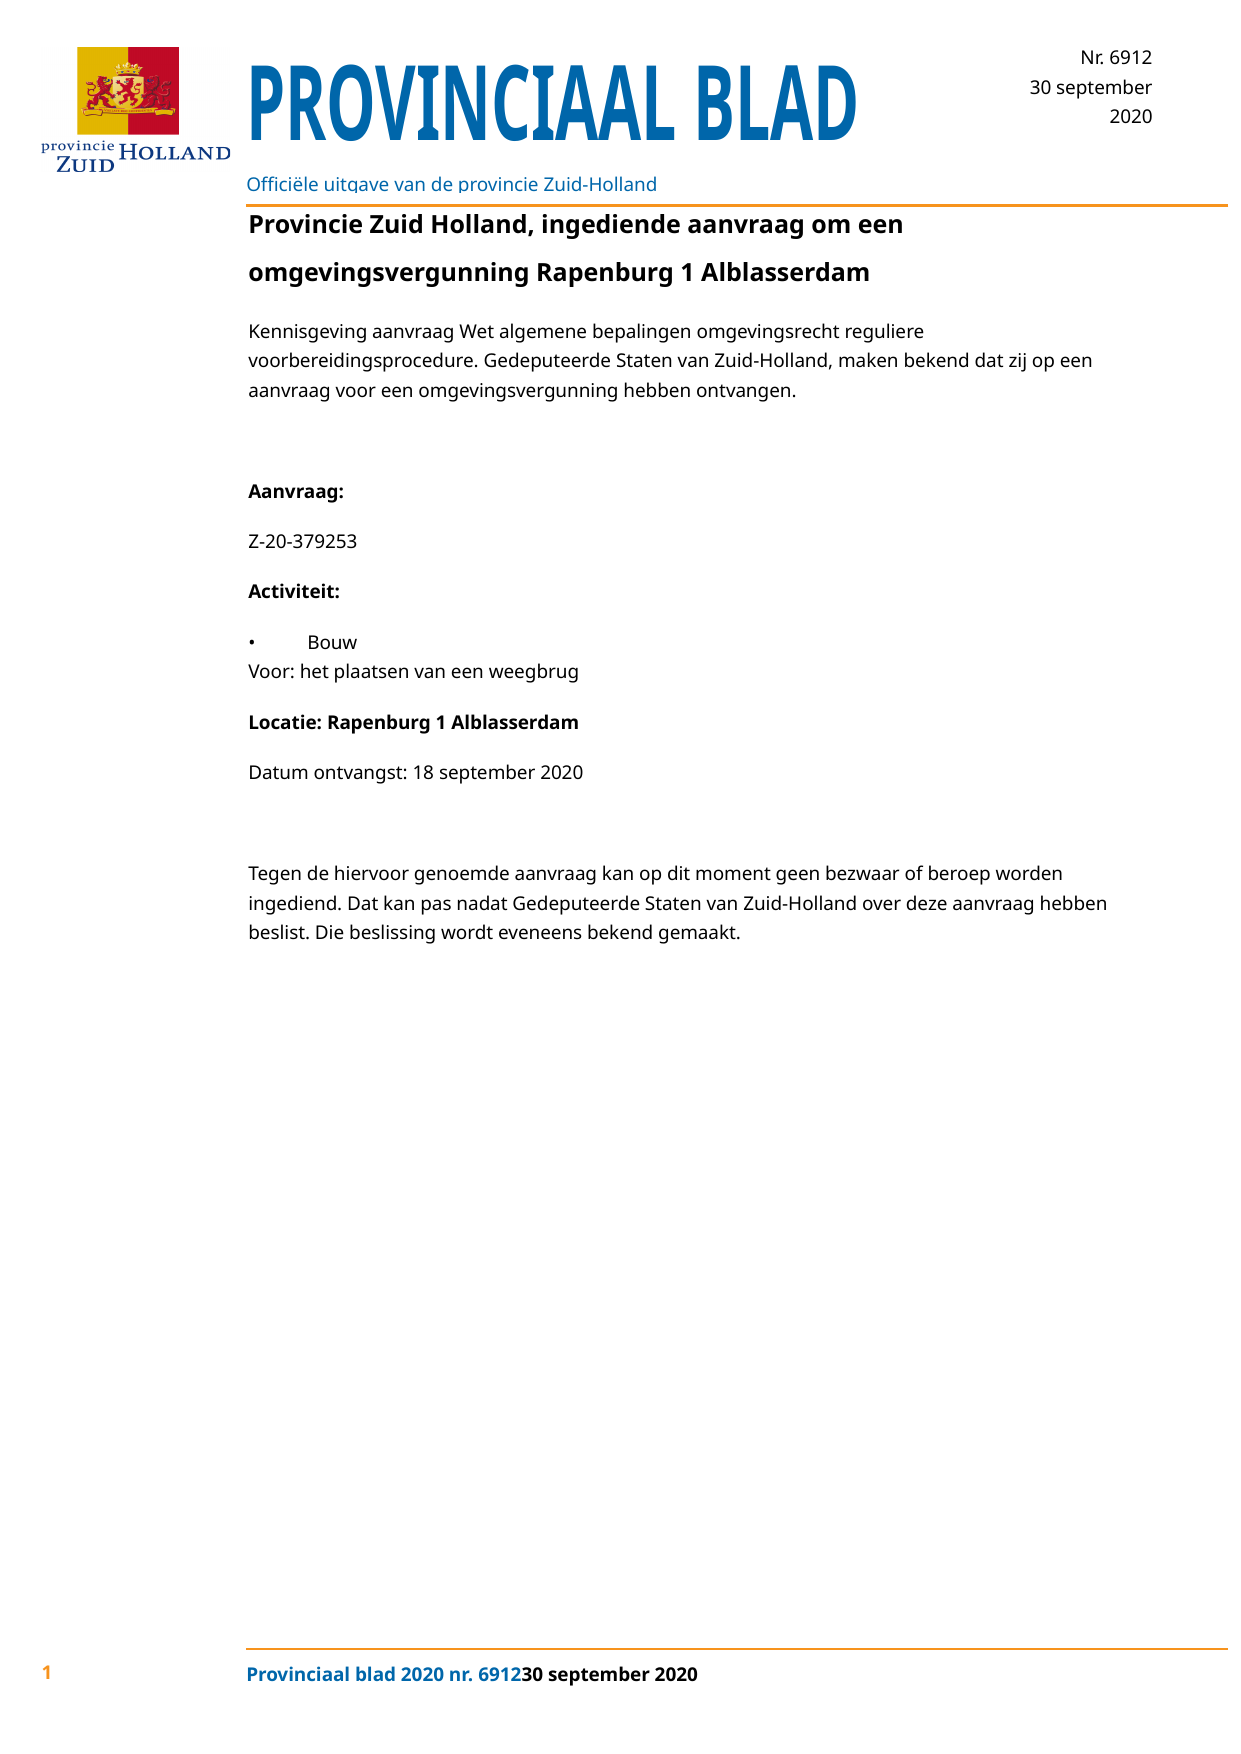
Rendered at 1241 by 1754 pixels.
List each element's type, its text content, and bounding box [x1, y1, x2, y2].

text Activiteit: [248, 579, 1152, 604]
text Voor: het plaatsen van een weegbrug [248, 659, 1152, 684]
picture [41, 47, 231, 172]
text Aanvraag: [248, 478, 1152, 504]
text Provincie Zuid Holland, ingediende aanvraag om een omgevingsvergunning Rapenburg 1 Alblasserdam [248, 207, 1152, 288]
text Locatie: Rapenburg 1 Alblasserdam [248, 709, 1152, 735]
text Z-20-379253 [248, 528, 1152, 554]
text Tegen de hiervoor genoemde aanvraag kan op dit moment geen bezwaar of beroep worden ingediend. Dat kan pas nadat Gedeputeerde Staten van Zuid-Holland over deze aanvraag hebben beslist. Die beslissing wordt eveneens bekend gemaakt. [248, 860, 1152, 945]
list Bouw [248, 629, 1152, 655]
text Datum ontvangst: 18 september 2020 [248, 759, 1152, 785]
text Kennisgeving aanvraag Wet algemene bepalingen omgevingsrecht reguliere voorbereidingsprocedure. Gedeputeerde Staten van Zuid-Holland, maken bekend dat zij op een aanvraag voor een omgevingsvergunning hebben ontvangen. [248, 318, 1152, 403]
